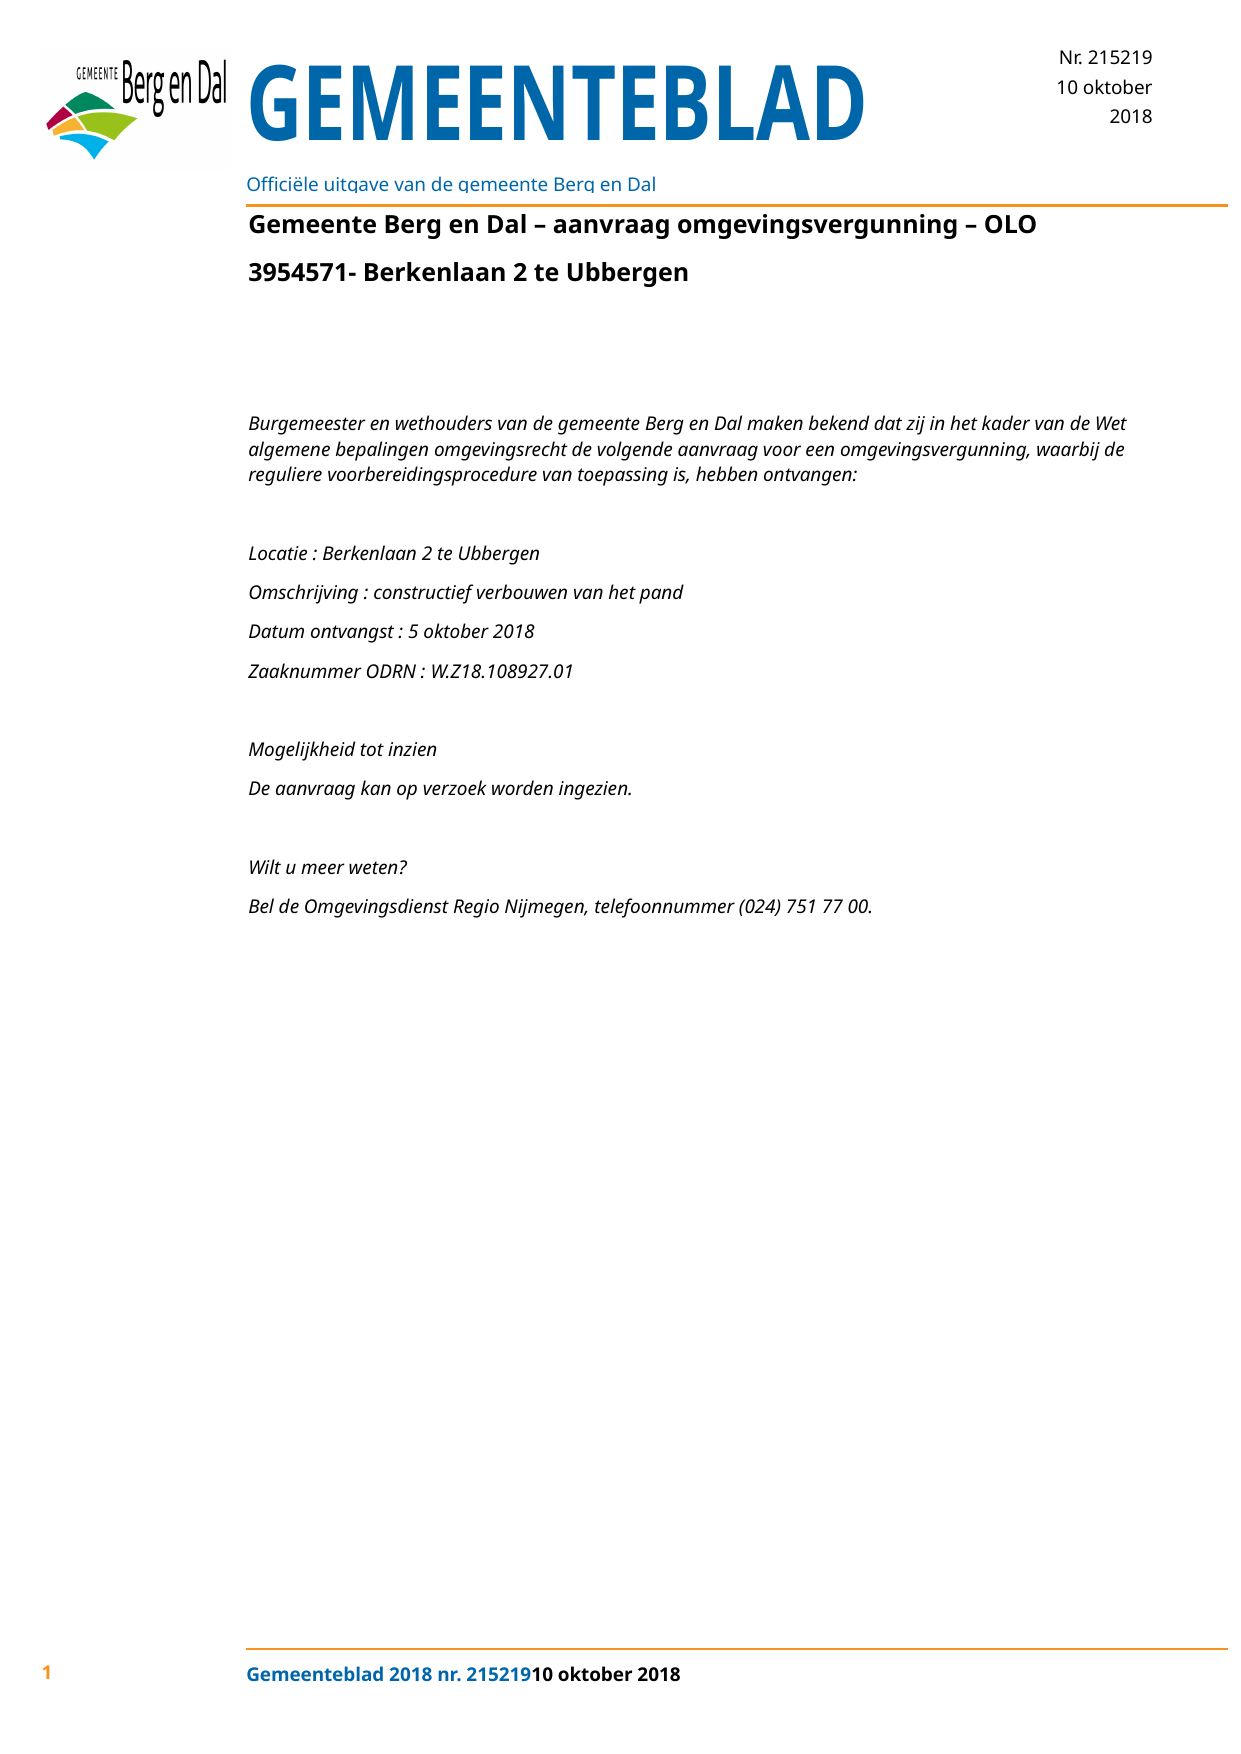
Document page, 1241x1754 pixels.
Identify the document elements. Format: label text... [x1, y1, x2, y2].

text Mogelijkheid tot inzien [248, 736, 1152, 762]
text Locatie : Berkenlaan 2 te Ubbergen [248, 540, 1152, 566]
text Datum ontvangst : 5 oktober 2018 [248, 618, 1152, 644]
text Wilt u meer weten? [248, 854, 1152, 880]
text Burgemeester en wethouders van de gemeente Berg en Dal maken bekend dat zij in het kader van de Wet algemene bepalingen omgevingsrecht de volgende aanvraag voor een omgevingsvergunning, waarbij de reguliere voorbereidingsprocedure van toepassing is, hebben ontvangen: [248, 410, 1152, 487]
text Gemeente Berg en Dal – aanvraag omgevingsvergunning – OLO 3954571- Berkenlaan 2 te Ubbergen [248, 207, 1152, 288]
picture [41, 47, 231, 172]
text De aanvraag kan op verzoek worden ingezien. [248, 776, 1152, 801]
text Omschrijving : constructief verbouwen van het pand [248, 579, 1152, 605]
text Zaaknummer ODRN : W.Z18.108927.01 [248, 658, 1152, 683]
text Bel de Omgevingsdienst Regio Nijmegen, telefoonnummer (024) 751 77 00. [248, 893, 1152, 919]
